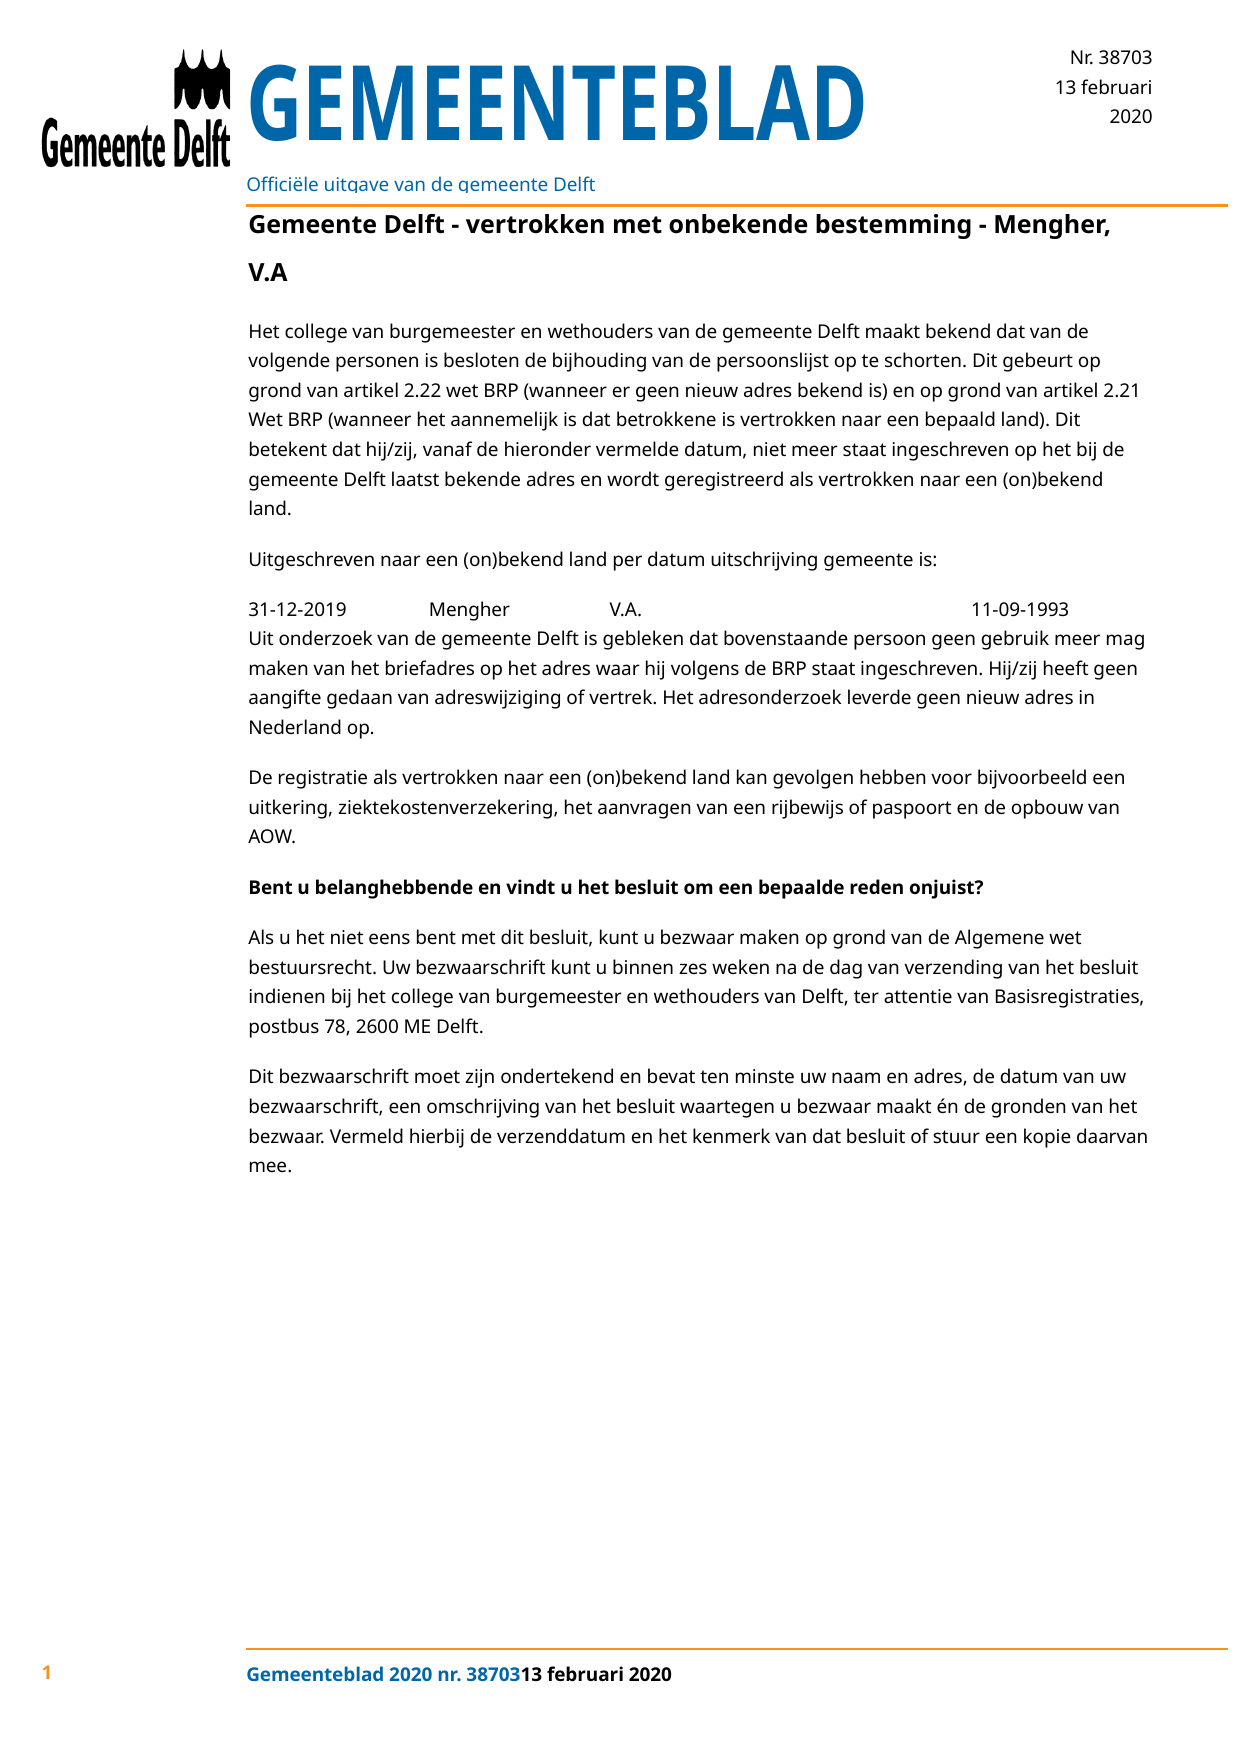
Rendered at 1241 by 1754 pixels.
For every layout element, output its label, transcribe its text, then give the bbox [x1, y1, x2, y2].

text Uit onderzoek van de gemeente Delft is gebleken dat bovenstaande persoon geen gebruik meer mag maken van het briefadres op het adres waar hij volgens de BRP staat ingeschreven. Hij/zij heeft geen aangifte gedaan van adreswijziging of vertrek. Het adresonderzoek leverde geen nieuw adres in Nederland op. [248, 625, 1152, 740]
table_header 11-09-1993 [971, 596, 1152, 622]
text Het college van burgemeester en wethouders van de gemeente Delft maakt bekend dat van de volgende personen is besloten de bijhouding van de persoonslijst op te schorten. Dit gebeurt op grond van artikel 2.22 wet BRP (wanneer er geen nieuw adres bekend is) en op grond van artikel 2.21 Wet BRP (wanneer het aannemelijk is dat betrokkene is vertrokken naar een bepaald land). Dit betekent dat hij/zij, vanaf de hieronder vermelde datum, niet meer staat ingeschreven op het bij de gemeente Delft laatst bekende adres en wordt geregistreerd als vertrokken naar een (on)bekend land. [248, 318, 1152, 521]
text Bent u belanghebbende en vindt u het besluit om een bepaalde reden onjuist? [248, 874, 1152, 900]
picture [41, 47, 231, 172]
text De registratie als vertrokken naar een (on)bekend land kan gevolgen hebben voor bijvoorbeeld een uitkering, ziektekostenverzekering, het aanvragen van een rijbewijs of paspoort en de opbouw van AOW. [248, 764, 1152, 849]
text Uitgeschreven naar een (on)bekend land per datum uitschrijving gemeente is: [248, 546, 1152, 572]
table_header V.A. [609, 596, 790, 622]
table_header Mengher [429, 596, 609, 622]
table_header [790, 596, 971, 622]
text Dit bezwaarschrift moet zijn ondertekend en bevat ten minste uw naam en adres, de datum van uw bezwaarschrift, een omschrijving van het besluit waartegen u bezwaar maakt én de gronden van het bezwaar. Vermeld hierbij de verzenddatum en het kenmerk van dat besluit of stuur een kopie daarvan mee. [248, 1064, 1152, 1178]
text Als u het niet eens bent met dit besluit, kunt u bezwaar maken op grond van de Algemene wet bestuursrecht. Uw bezwaarschrift kunt u binnen zes weken na de dag van verzending van het besluit indienen bij het college van burgemeester en wethouders van Delft, ter attentie van Basisregistraties, postbus 78, 2600 ME Delft. [248, 924, 1152, 1039]
text Gemeente Delft - vertrokken met onbekende bestemming - Mengher, V.A [248, 207, 1152, 288]
table_header 31-12-2019 [248, 596, 429, 622]
